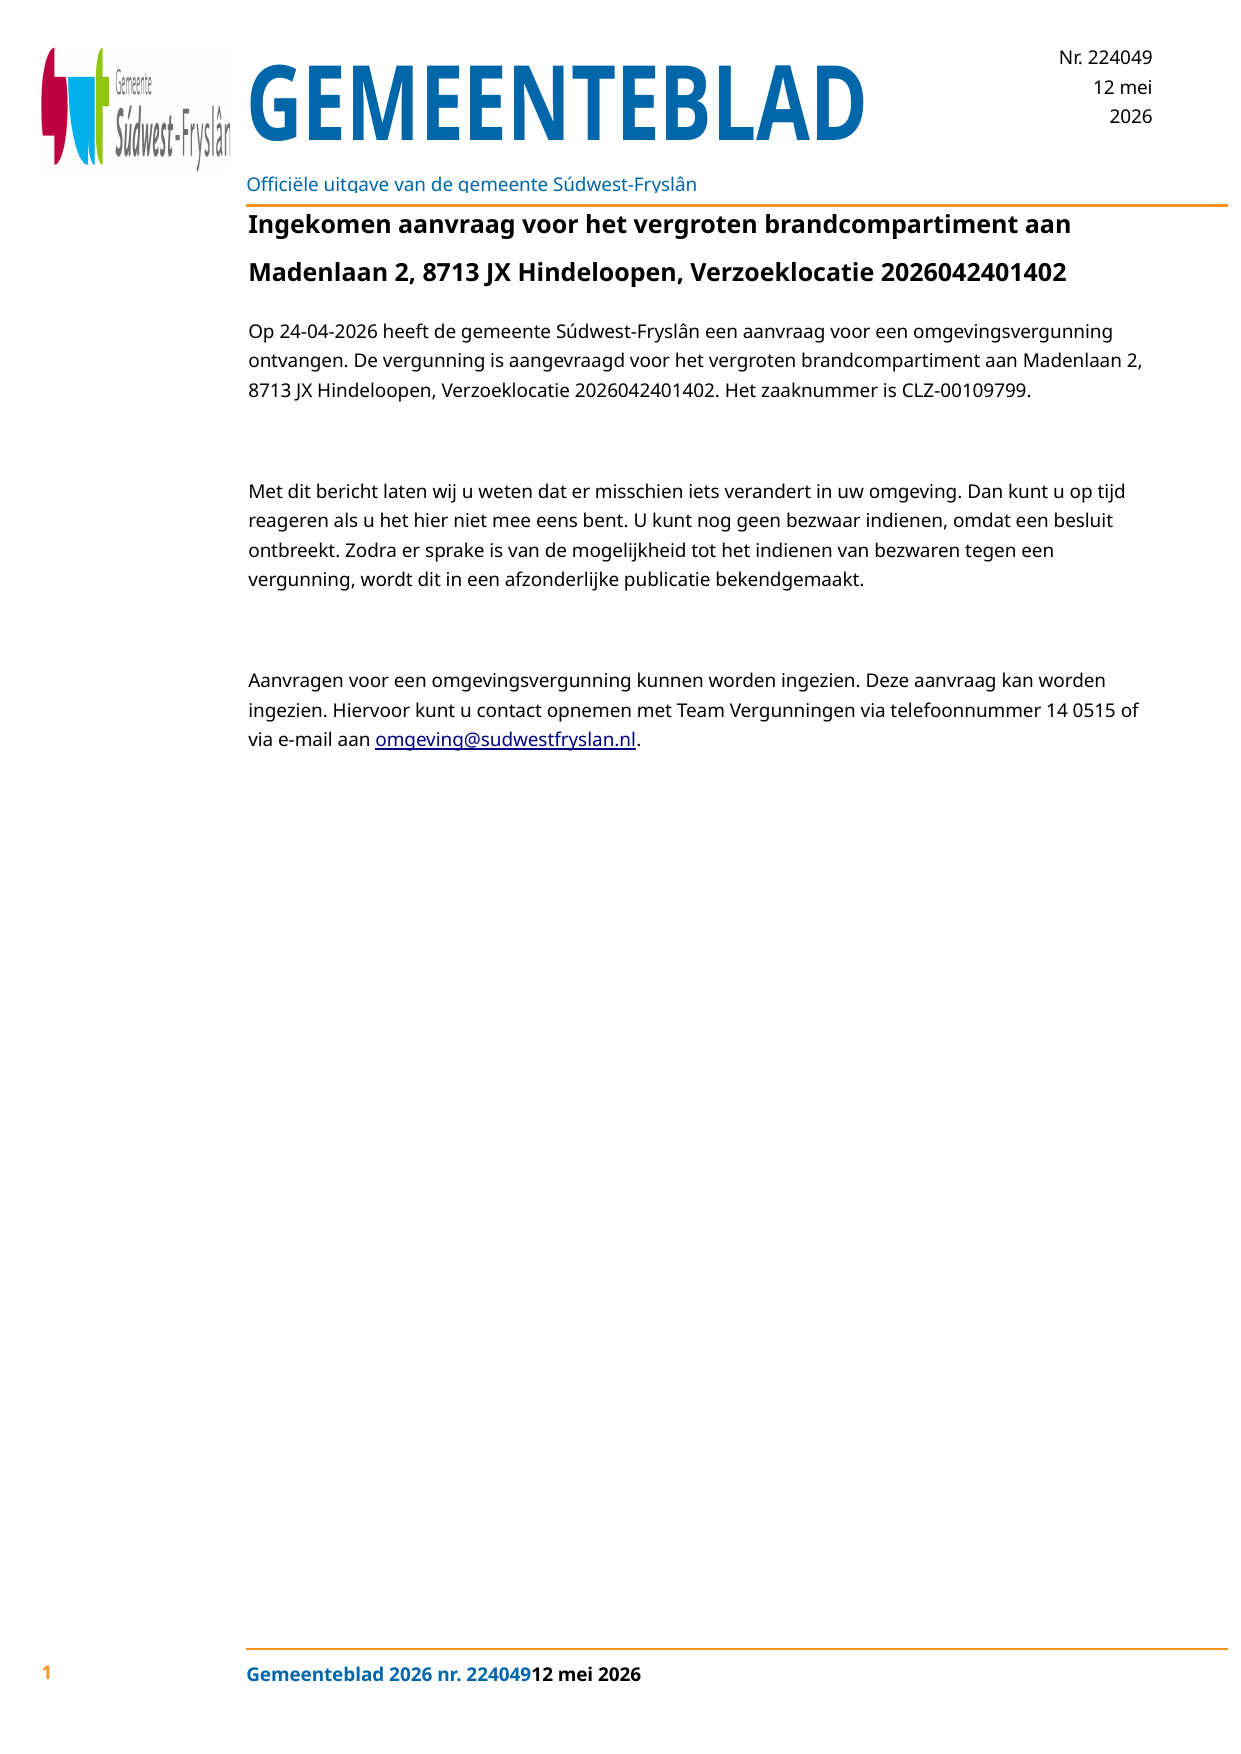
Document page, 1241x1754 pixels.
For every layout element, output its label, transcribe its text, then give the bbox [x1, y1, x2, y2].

picture [41, 47, 231, 172]
text Op 24-04-2026 heeft de gemeente Súdwest-Fryslân een aanvraag voor een omgevingsvergunning ontvangen. De vergunning is aangevraagd voor het vergroten brandcompartiment aan Madenlaan 2, 8713 JX Hindeloopen, Verzoeklocatie 2026042401402. Het zaaknummer is CLZ-00109799. [248, 318, 1152, 403]
text Met dit bericht laten wij u weten dat er misschien iets verandert in uw omgeving. Dan kunt u op tijd reageren als u het hier niet mee eens bent. U kunt nog geen bezwaar indienen, omdat een besluit ontbreekt. Zodra er sprake is van de mogelijkheid tot het indienen van bezwaren tegen een vergunning, wordt dit in een afzonderlijke publicatie bekendgemaakt. [248, 478, 1152, 592]
text Aanvragen voor een omgevingsvergunning kunnen worden ingezien. Deze aanvraag kan worden ingezien. Hiervoor kunt u contact opnemen met Team Vergunningen via telefoonnummer 14 0515 of via e-mail aan omgeving@sudwestfryslan.nl. [248, 667, 1152, 752]
text Ingekomen aanvraag voor het vergroten brandcompartiment aan Madenlaan 2, 8713 JX Hindeloopen, Verzoeklocatie 2026042401402 [248, 207, 1152, 288]
